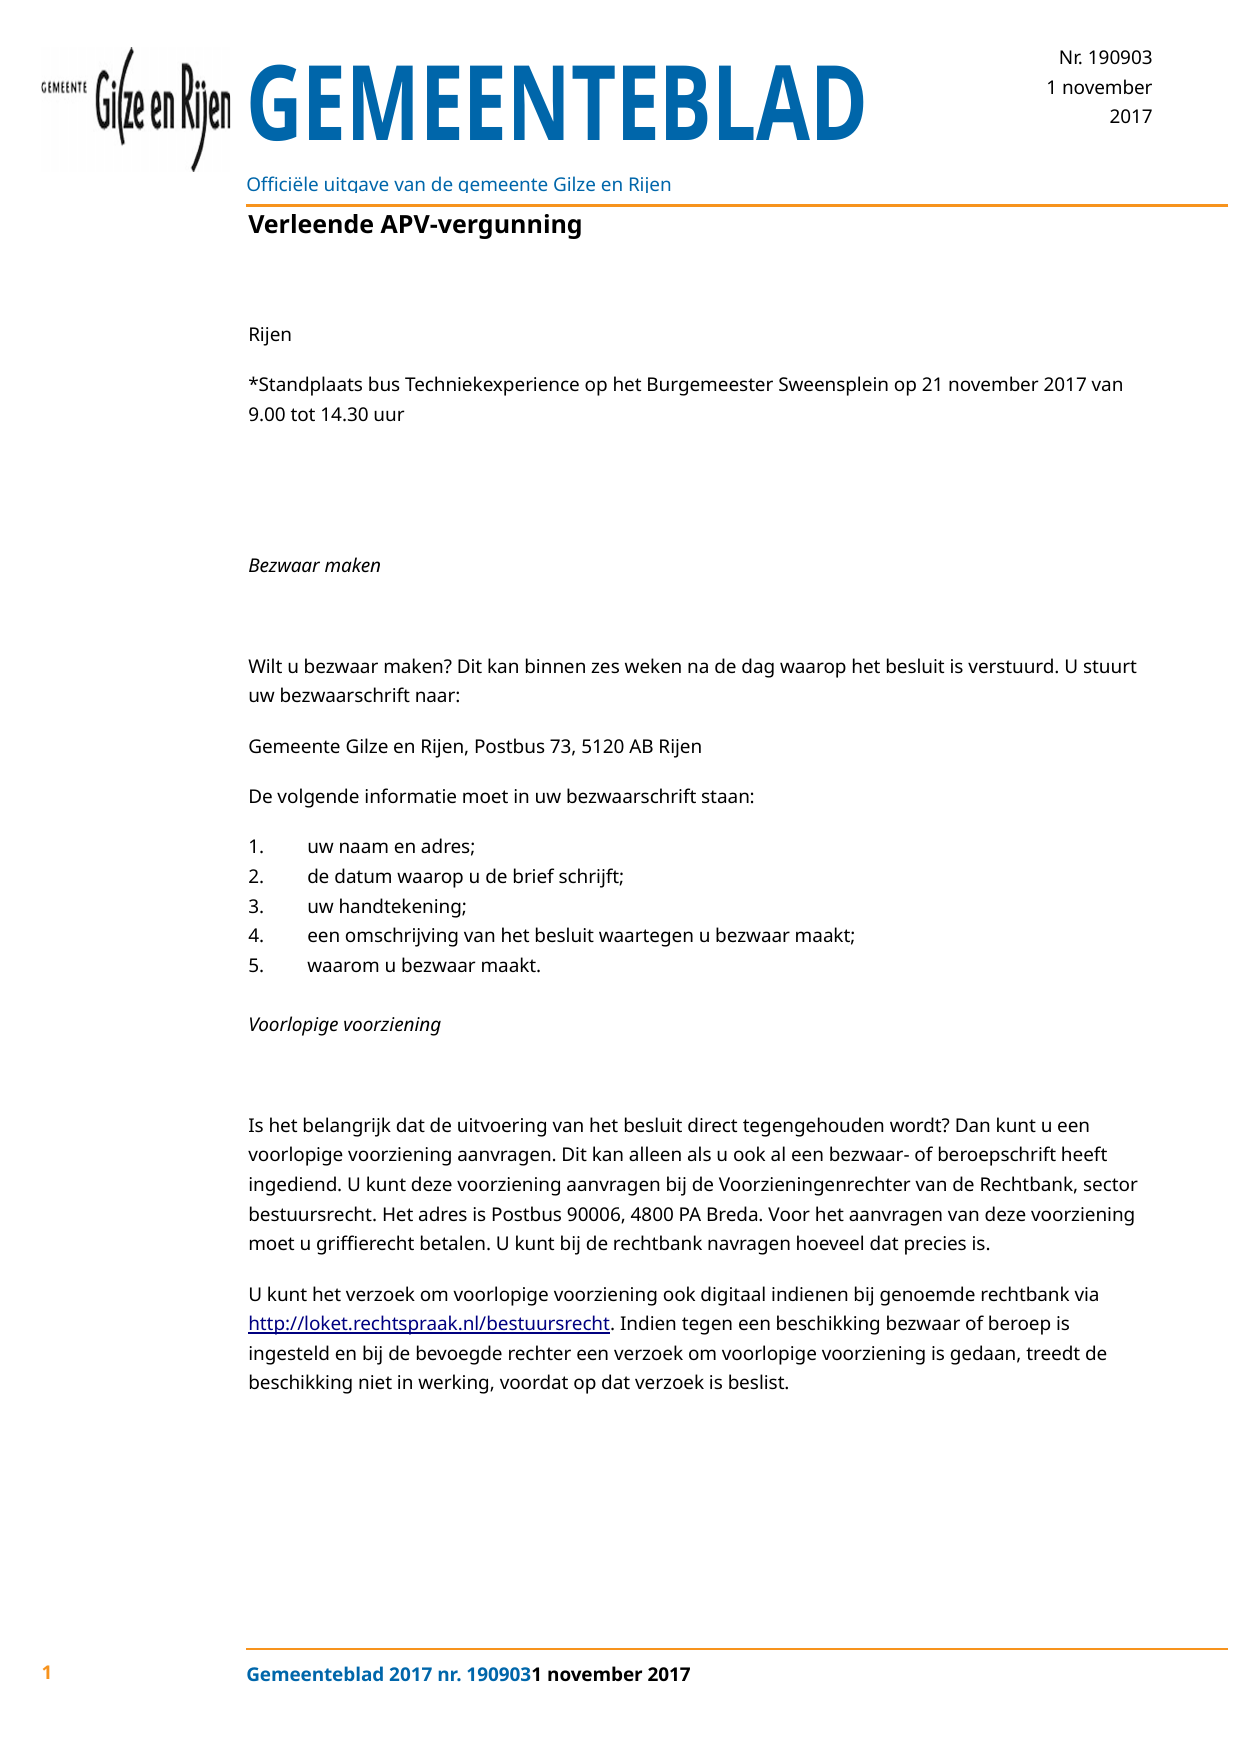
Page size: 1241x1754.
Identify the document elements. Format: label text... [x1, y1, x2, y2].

list de datum waarop u de brief schrijft; [248, 863, 1152, 889]
text Verleende APV-vergunning [248, 207, 1152, 241]
list uw naam en adres; [248, 834, 1152, 859]
list uw handtekening; [248, 893, 1152, 918]
text Bezwaar maken [248, 552, 1152, 578]
text De volgende informatie moet in uw bezwaarschrift staan: [248, 783, 1152, 809]
text Voorlopige voorziening [248, 1011, 1152, 1037]
text Wilt u bezwaar maken? Dit kan binnen zes weken na de dag waarop het besluit is verstuurd. U stuurt uw bezwaarschrift naar: [248, 653, 1152, 708]
text Rijen [248, 321, 1152, 346]
text *Standplaats bus Techniekexperience op het Burgemeester Sweensplein op 21 november 2017 van 9.00 tot 14.30 uur [248, 371, 1152, 426]
picture [41, 47, 231, 172]
list waarom u bezwaar maakt. [248, 952, 1152, 978]
text Is het belangrijk dat de uitvoering van het besluit direct tegengehouden wordt? Dan kunt u een voorlopige voorziening aanvragen. Dit kan alleen als u ook al een bezwaar- of beroepschrift heeft ingediend. U kunt deze voorziening aanvragen bij de Voorzieningenrechter van de Rechtbank, sector bestuursrecht. Het adres is Postbus 90006, 4800 PA Breda. Voor het aanvragen van deze voorziening moet u griffierecht betalen. U kunt bij de rechtbank navragen hoeveel dat precies is. [248, 1112, 1152, 1256]
text Gemeente Gilze en Rijen, Postbus 73, 5120 AB Rijen [248, 733, 1152, 758]
text U kunt het verzoek om voorlopige voorziening ook digitaal indienen bij genoemde rechtbank via http://loket.rechtspraak.nl/bestuursrecht. Indien tegen een beschikking bezwaar of beroep is ingesteld en bij de bevoegde rechter een verzoek om voorlopige voorziening is gedaan, treedt de beschikking niet in werking, voordat op dat verzoek is beslist. [248, 1281, 1152, 1395]
list een omschrijving van het besluit waartegen u bezwaar maakt; [248, 922, 1152, 948]
